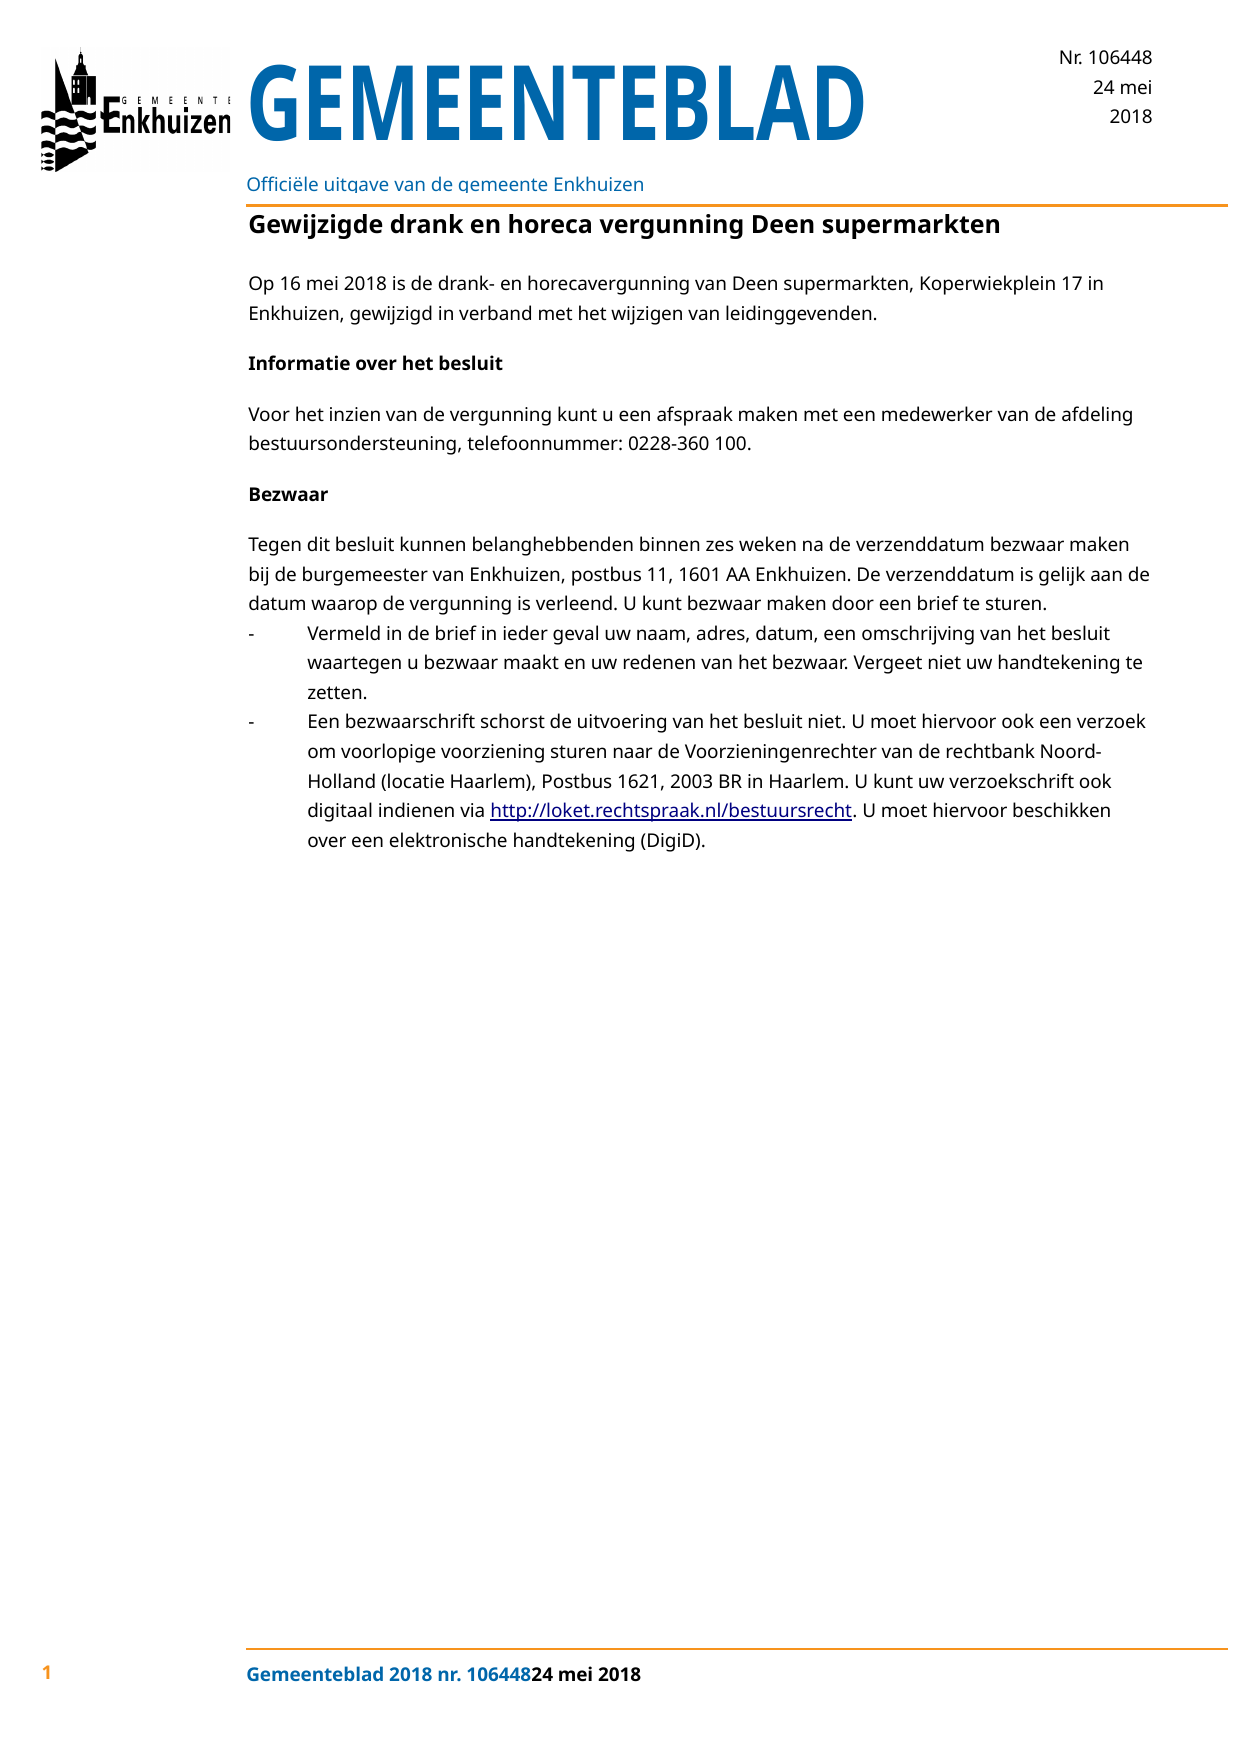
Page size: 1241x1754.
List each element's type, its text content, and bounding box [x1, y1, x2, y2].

picture [41, 47, 231, 172]
text Bezwaar [248, 481, 1152, 506]
text Informatie over het besluit [248, 350, 1152, 376]
text Tegen dit besluit kunnen belanghebbenden binnen zes weken na de verzenddatum bezwaar maken bij de burgemeester van Enkhuizen, postbus 11, 1601 AA Enkhuizen. De verzenddatum is gelijk aan de datum waarop de vergunning is verleend. U kunt bezwaar maken door een brief te sturen. [248, 531, 1152, 616]
list Een bezwaarschrift schorst de uitvoering van het besluit niet. U moet hiervoor ook een verzoek om voorlopige voorziening sturen naar de Voorzieningenrechter van de rechtbank Noord-Holland (locatie Haarlem), Postbus 1621, 2003 BR in Haarlem. U kunt uw verzoekschrift ook digitaal indienen via http://loket.rechtspraak.nl/bestuursrecht. U moet hiervoor beschikken over een elektronische handtekening (DigiD). [248, 709, 1152, 853]
text Op 16 mei 2018 is de drank- en horecavergunning van Deen supermarkten, Koperwiekplein 17 in Enkhuizen, gewijzigd in verband met het wijzigen van leidinggevenden. [248, 270, 1152, 326]
text Voor het inzien van de vergunning kunt u een afspraak maken met een medewerker van de afdeling bestuursondersteuning, telefoonnummer: 0228-360 100. [248, 401, 1152, 456]
list Vermeld in de brief in ieder geval uw naam, adres, datum, een omschrijving van het besluit waartegen u bezwaar maakt en uw redenen van het bezwaar. Vergeet niet uw handtekening te zetten. [248, 620, 1152, 705]
text Gewijzigde drank en horeca vergunning Deen supermarkten [248, 207, 1152, 241]
